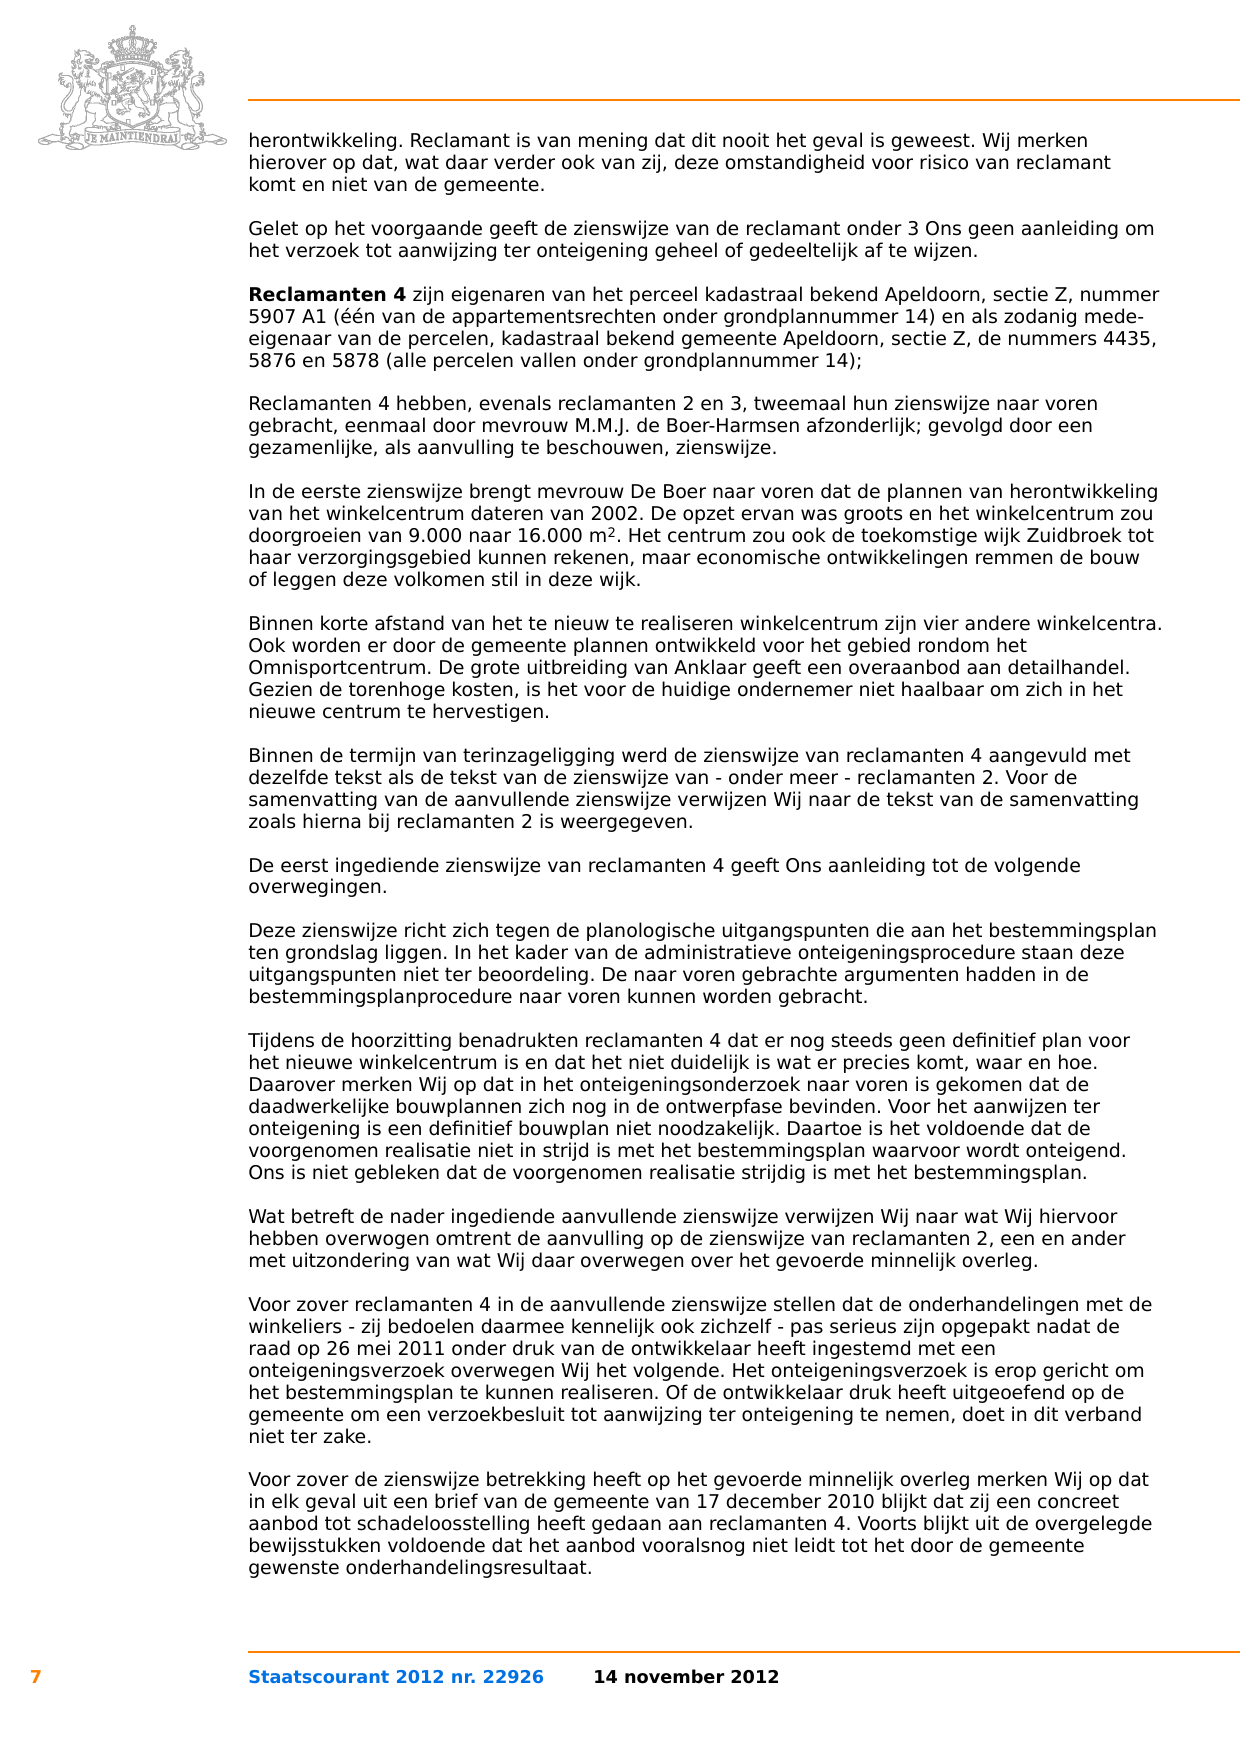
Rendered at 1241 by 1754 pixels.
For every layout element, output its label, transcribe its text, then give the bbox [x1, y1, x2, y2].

text Gelet op het voorgaande geeft de zienswijze van de reclamant onder 3 Ons geen aanleiding om het verzoek tot aanwijzing ter onteigening geheel of gedeeltelijk af te wijzen. [248, 218, 1163, 262]
text Binnen korte afstand van het te nieuw te realiseren winkelcentrum zijn vier andere winkelcentra. Ook worden er door de gemeente plannen ontwikkeld voor het gebied rondom het Omnisportcentrum. De grote uitbreiding van Anklaar geeft een overaanbod aan detailhandel. Gezien de torenhoge kosten, is het voor de huidige ondernemer niet haalbaar om zich in het nieuwe centrum te hervestigen. [248, 613, 1163, 723]
text De eerst ingediende zienswijze van reclamanten 4 geeft Ons aanleiding tot de volgende overwegingen. [248, 854, 1163, 898]
text Wat betreft de nader ingediende aanvullende zienswijze verwijzen Wij naar wat Wij hiervoor hebben overwogen omtrent de aanvulling op de zienswijze van reclamanten 2, een en ander met uitzondering van wat Wij daar overwegen over het gevoerde minnelijk overleg. [248, 1206, 1163, 1272]
text Binnen de termijn van terinzageligging werd de zienswijze van reclamanten 4 aangevuld met dezelfde tekst als de tekst van de zienswijze van - onder meer - reclamanten 2. Voor de samenvatting van de aanvullende zienswijze verwijzen Wij naar de tekst van de samenvatting zoals hierna bij reclamanten 2 is weergegeven. [248, 745, 1163, 833]
picture [38, 25, 227, 150]
text Tijdens de hoorzitting benadrukten reclamanten 4 dat er nog steeds geen definitief plan voor het nieuwe winkelcentrum is en dat het niet duidelijk is wat er precies komt, waar en hoe. Daarover merken Wij op dat in het onteigeningsonderzoek naar voren is gekomen dat de daadwerkelijke bouwplannen zich nog in de ontwerpfase bevinden. Voor het aanwijzen ter onteigening is een definitief bouwplan niet noodzakelijk. Daartoe is het voldoende dat de voorgenomen realisatie niet in strijd is met het bestemmingsplan waarvoor wordt onteigend. Ons is niet gebleken dat de voorgenomen realisatie strijdig is met het bestemmingsplan. [248, 1030, 1163, 1184]
text Reclamanten 4 hebben, evenals reclamanten 2 en 3, tweemaal hun zienswijze naar voren gebracht, eenmaal door mevrouw M.M.J. de Boer-Harmsen afzonderlijk; gevolgd door een gezamenlijke, als aanvulling te beschouwen, zienswijze. [248, 393, 1163, 459]
text Deze zienswijze richt zich tegen de planologische uitgangspunten die aan het bestemmingsplan ten grondslag liggen. In het kader van de administratieve onteigeningsprocedure staan deze uitgangspunten niet ter beoordeling. De naar voren gebrachte argumenten hadden in de bestemmingsplanprocedure naar voren kunnen worden gebracht. [248, 920, 1163, 1008]
text Voor zover de zienswijze betrekking heeft op het gevoerde minnelijk overleg merken Wij op dat in elk geval uit een brief van de gemeente van 17 december 2010 blijkt dat zij een concreet aanbod tot schadeloosstelling heeft gedaan aan reclamanten 4. Voorts blijkt uit de overgelegde bewijsstukken voldoende dat het aanbod vooralsnog niet leidt tot het door de gemeente gewenste onderhandelingsresultaat. [248, 1469, 1163, 1579]
text Voor zover reclamanten 4 in de aanvullende zienswijze stellen dat de onderhandelingen met de winkeliers - zij bedoelen daarmee kennelijk ook zichzelf - pas serieus zijn opgepakt nadat de raad op 26 mei 2011 onder druk van de ontwikkelaar heeft ingestemd met een onteigeningsverzoek overwegen Wij het volgende. Het onteigeningsverzoek is erop gericht om het bestemmingsplan te kunnen realiseren. Of de ontwikkelaar druk heeft uitgeoefend op de gemeente om een verzoekbesluit tot aanwijzing ter onteigening te nemen, doet in dit verband niet ter zake. [248, 1294, 1163, 1447]
text herontwikkeling. Reclamant is van mening dat dit nooit het geval is geweest. Wij merken hierover op dat, wat daar verder ook van zij, deze omstandigheid voor risico van reclamant komt en niet van de gemeente. [248, 130, 1163, 196]
text Reclamanten 4 zijn eigenaren van het perceel kadastraal bekend Apeldoorn, sectie Z, nummer 5907 A1 (één van de appartementsrechten onder grondplannummer 14) en als zodanig mede-eigenaar van de percelen, kadastraal bekend gemeente Apeldoorn, sectie Z, de nummers 4435, 5876 en 5878 (alle percelen vallen onder grondplannummer 14); [248, 283, 1163, 371]
text In de eerste zienswijze brengt mevrouw De Boer naar voren dat de plannen van herontwikkeling van het winkelcentrum dateren van 2002. De opzet ervan was groots en het winkelcentrum zou doorgroeien van 9.000 naar 16.000 m2. Het centrum zou ook de toekomstige wijk Zuidbroek tot haar verzorgingsgebied kunnen rekenen, maar economische ontwikkelingen remmen de bouw of leggen deze volkomen stil in deze wijk. [248, 481, 1163, 591]
